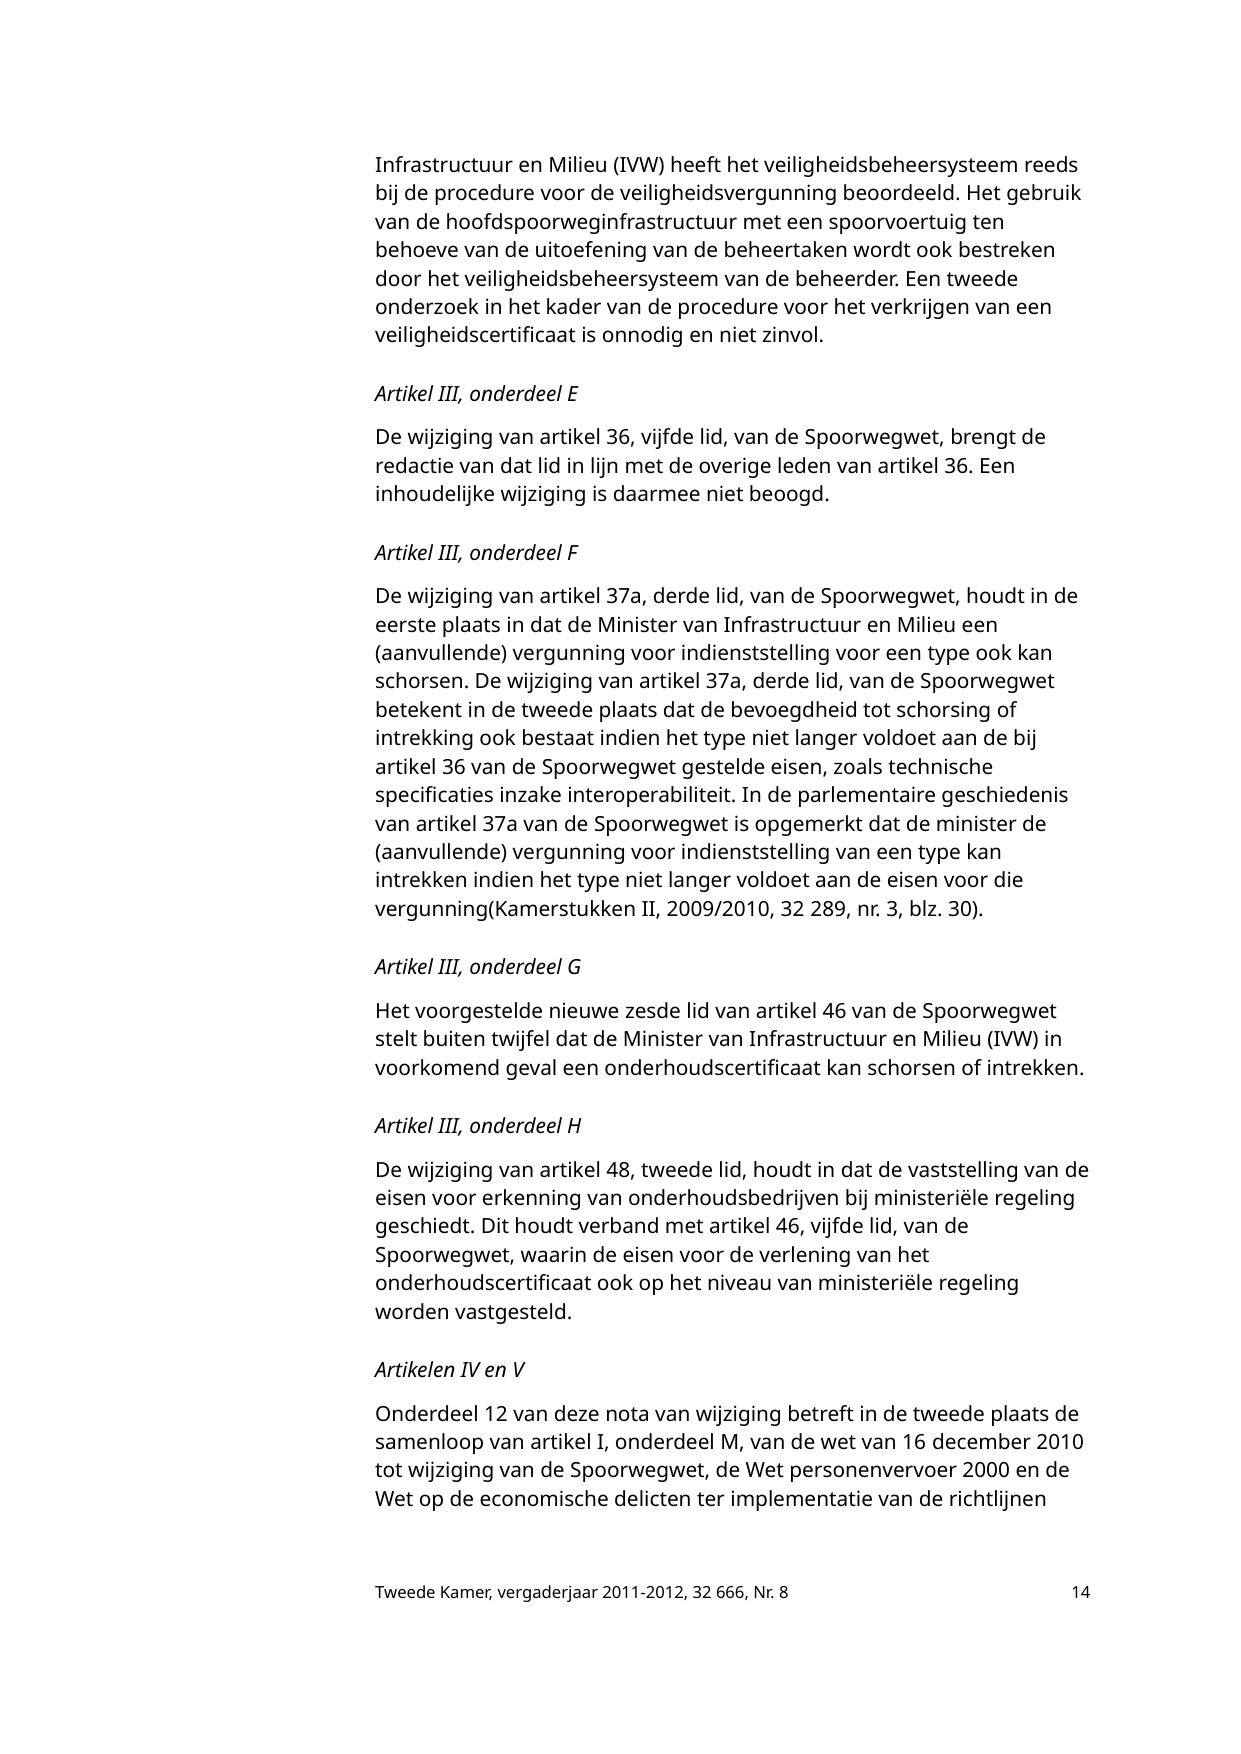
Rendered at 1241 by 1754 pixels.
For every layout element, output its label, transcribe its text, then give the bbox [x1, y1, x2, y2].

text Infrastructuur en Milieu (IVW) heeft het veiligheidsbeheersysteem reeds bij de procedure voor de veiligheidsvergunning beoordeeld. Het gebruik van de hoofdspoorweginfrastructuur met een spoorvoertuig ten behoeve van de uitoefening van de beheertaken wordt ook bestreken door het veiligheidsbeheersysteem van de beheerder. Een tweede onderzoek in het kader van de procedure voor het verkrijgen van een veiligheidscertificaat is onnodig en niet zinvol. [375, 150, 1090, 349]
text Het voorgestelde nieuwe zesde lid van artikel 46 van de Spoorwegwet stelt buiten twijfel dat de Minister van Infrastructuur en Milieu (IVW) in voorkomend geval een onderhoudscertificaat kan schorsen of intrekken. [375, 996, 1090, 1081]
text Artikel III, onderdeel E [375, 379, 1090, 407]
text Artikel III, onderdeel G [375, 952, 1090, 981]
text De wijziging van artikel 37a, derde lid, van de Spoorwegwet, houdt in de eerste plaats in dat de Minister van Infrastructuur en Milieu een (aanvullende) vergunning voor indienststelling voor een type ook kan schorsen. De wijziging van artikel 37a, derde lid, van de Spoorwegwet betekent in de tweede plaats dat de bevoegdheid tot schorsing of intrekking ook bestaat indien het type niet langer voldoet aan de bij artikel 36 van de Spoorwegwet gestelde eisen, zoals technische specificaties inzake interoperabiliteit. In de parlementaire geschiedenis van artikel 37a van de Spoorwegwet is opgemerkt dat de minister de (aanvullende) vergunning voor indienststelling van een type kan intrekken indien het type niet langer voldoet aan de eisen voor die vergunning(Kamerstukken II, 2009/2010, 32 289, nr. 3, blz. 30). [375, 581, 1090, 922]
text Artikel III, onderdeel H [375, 1111, 1090, 1140]
text Artikel III, onderdeel F [375, 538, 1090, 566]
text De wijziging van artikel 36, vijfde lid, van de Spoorwegwet, brengt de redactie van dat lid in lijn met de overige leden van artikel 36. Een inhoudelijke wijziging is daarmee niet beoogd. [375, 422, 1090, 508]
text De wijziging van artikel 48, tweede lid, houdt in dat de vaststelling van de eisen voor erkenning van onderhoudsbedrijven bij ministeriële regeling geschiedt. Dit houdt verband met artikel 46, vijfde lid, van de Spoorwegwet, waarin de eisen voor de verlening van het onderhoudscertificaat ook op het niveau van ministeriële regeling worden vastgesteld. [375, 1155, 1090, 1325]
text Onderdeel 12 van deze nota van wijziging betreft in de tweede plaats de samenloop van artikel I, onderdeel M, van de wet van 16 december 2010 tot wijziging van de Spoorwegwet, de Wet personenvervoer 2000 en de Wet op de economische delicten ter implementatie van de richtlijnen [375, 1399, 1090, 1512]
text Artikelen IV en V [375, 1355, 1090, 1384]
